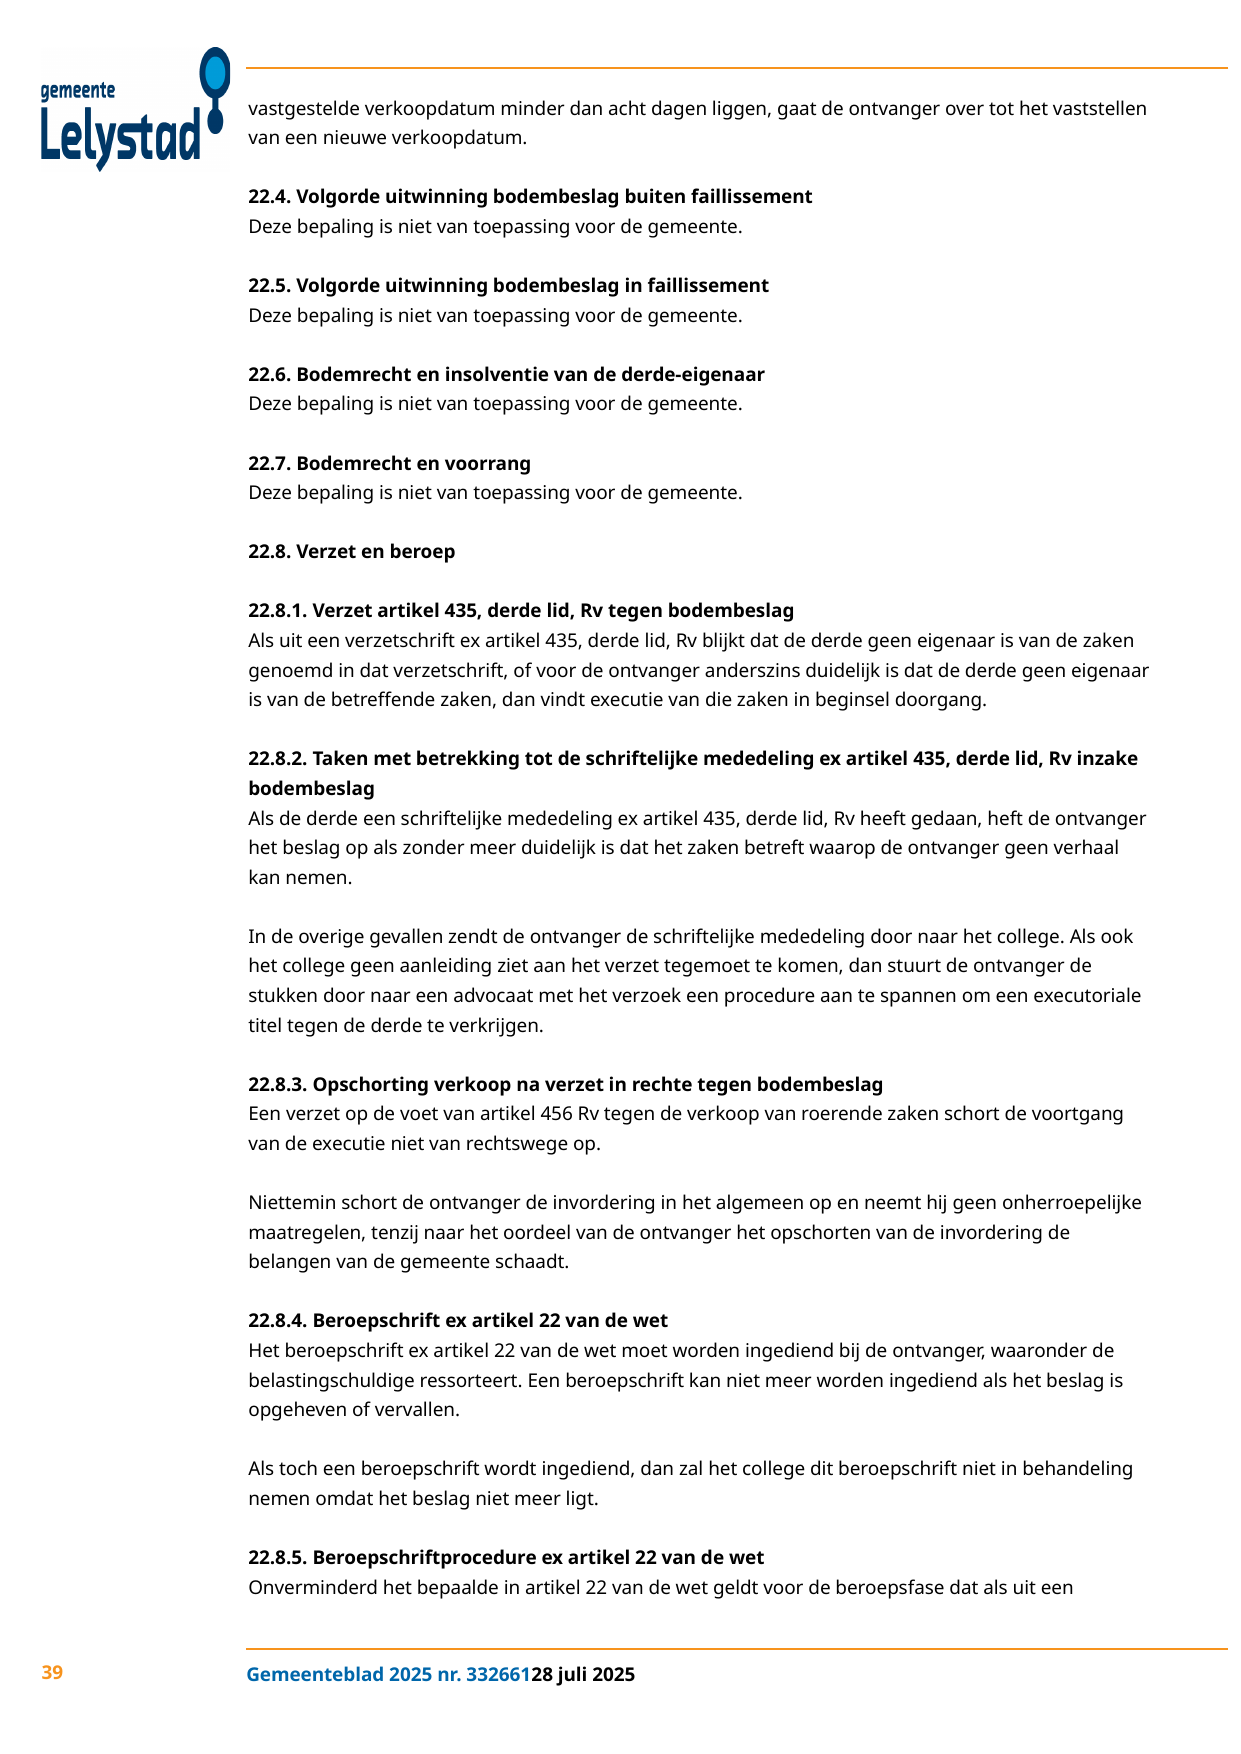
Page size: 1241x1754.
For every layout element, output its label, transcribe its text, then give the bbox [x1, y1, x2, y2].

text 22.8. Verzet en beroep [248, 538, 1152, 564]
text 22.8.2. Taken met betrekking tot de schriftelijke mededeling ex artikel 435, derde lid, Rv inzake bodembeslag [248, 746, 1152, 801]
text Niettemin schort de ontvanger de invordering in het algemeen op en neemt hij geen onherroepelijke maatregelen, tenzij naar het oordeel van de ontvanger het opschorten van de invordering de belangen van de gemeente schaadt. [248, 1189, 1152, 1274]
text 22.8.4. Beroepschrift ex artikel 22 van de wet [248, 1308, 1152, 1333]
text Onverminderd het bepaalde in artikel 22 van de wet geldt voor de beroepsfase dat als uit een [248, 1574, 1152, 1600]
text Deze bepaling is niet van toepassing voor de gemeente. [248, 213, 1152, 239]
text 22.8.3. Opschorting verkoop na verzet in rechte tegen bodembeslag [248, 1071, 1152, 1097]
text 22.5. Volgorde uitwinning bodembeslag in faillissement [248, 272, 1152, 298]
text 22.6. Bodemrecht en insolventie van de derde-eigenaar [248, 361, 1152, 387]
text Deze bepaling is niet van toepassing voor de gemeente. [248, 391, 1152, 416]
text Deze bepaling is niet van toepassing voor de gemeente. [248, 479, 1152, 505]
text 22.8.1. Verzet artikel 435, derde lid, Rv tegen bodembeslag [248, 598, 1152, 623]
text Als uit een verzetschrift ex artikel 435, derde lid, Rv blijkt dat de derde geen eigenaar is van de zaken genoemd in dat verzetschrift, of voor de ontvanger anderszins duidelijk is dat de derde geen eigenaar is van de betreffende zaken, dan vindt executie van die zaken in beginsel doorgang. [248, 627, 1152, 712]
text vastgestelde verkoopdatum minder dan acht dagen liggen, gaat de ontvanger over tot het vaststellen van een nieuwe verkoopdatum. [248, 95, 1152, 150]
text 22.7. Bodemrecht en voorrang [248, 450, 1152, 476]
picture [41, 47, 231, 172]
text 22.8.5. Beroepschriftprocedure ex artikel 22 van de wet [248, 1544, 1152, 1570]
text Als de derde een schriftelijke mededeling ex artikel 435, derde lid, Rv heeft gedaan, heft de ontvanger het beslag op als zonder meer duidelijk is dat het zaken betreft waarop de ontvanger geen verhaal kan nemen. [248, 805, 1152, 890]
text 22.4. Volgorde uitwinning bodembeslag buiten faillissement [248, 183, 1152, 209]
text Als toch een beroepschrift wordt ingediend, dan zal het college dit beroepschrift niet in behandeling nemen omdat het beslag niet meer ligt. [248, 1456, 1152, 1511]
text Een verzet op de voet van artikel 456 Rv tegen de verkoop van roerende zaken schort de voortgang van de executie niet van rechtswege op. [248, 1101, 1152, 1156]
text Het beroepschrift ex artikel 22 van de wet moet worden ingediend bij de ontvanger, waaronder de belastingschuldige ressorteert. Een beroepschrift kan niet meer worden ingediend als het beslag is opgeheven of vervallen. [248, 1337, 1152, 1422]
text In de overige gevallen zendt de ontvanger de schriftelijke mededeling door naar het college. Als ook het college geen aanleiding ziet aan het verzet tegemoet te komen, dan stuurt de ontvanger de stukken door naar een advocaat met het verzoek een procedure aan te spannen om een executoriale titel tegen de derde te verkrijgen. [248, 923, 1152, 1038]
text Deze bepaling is niet van toepassing voor de gemeente. [248, 302, 1152, 328]
